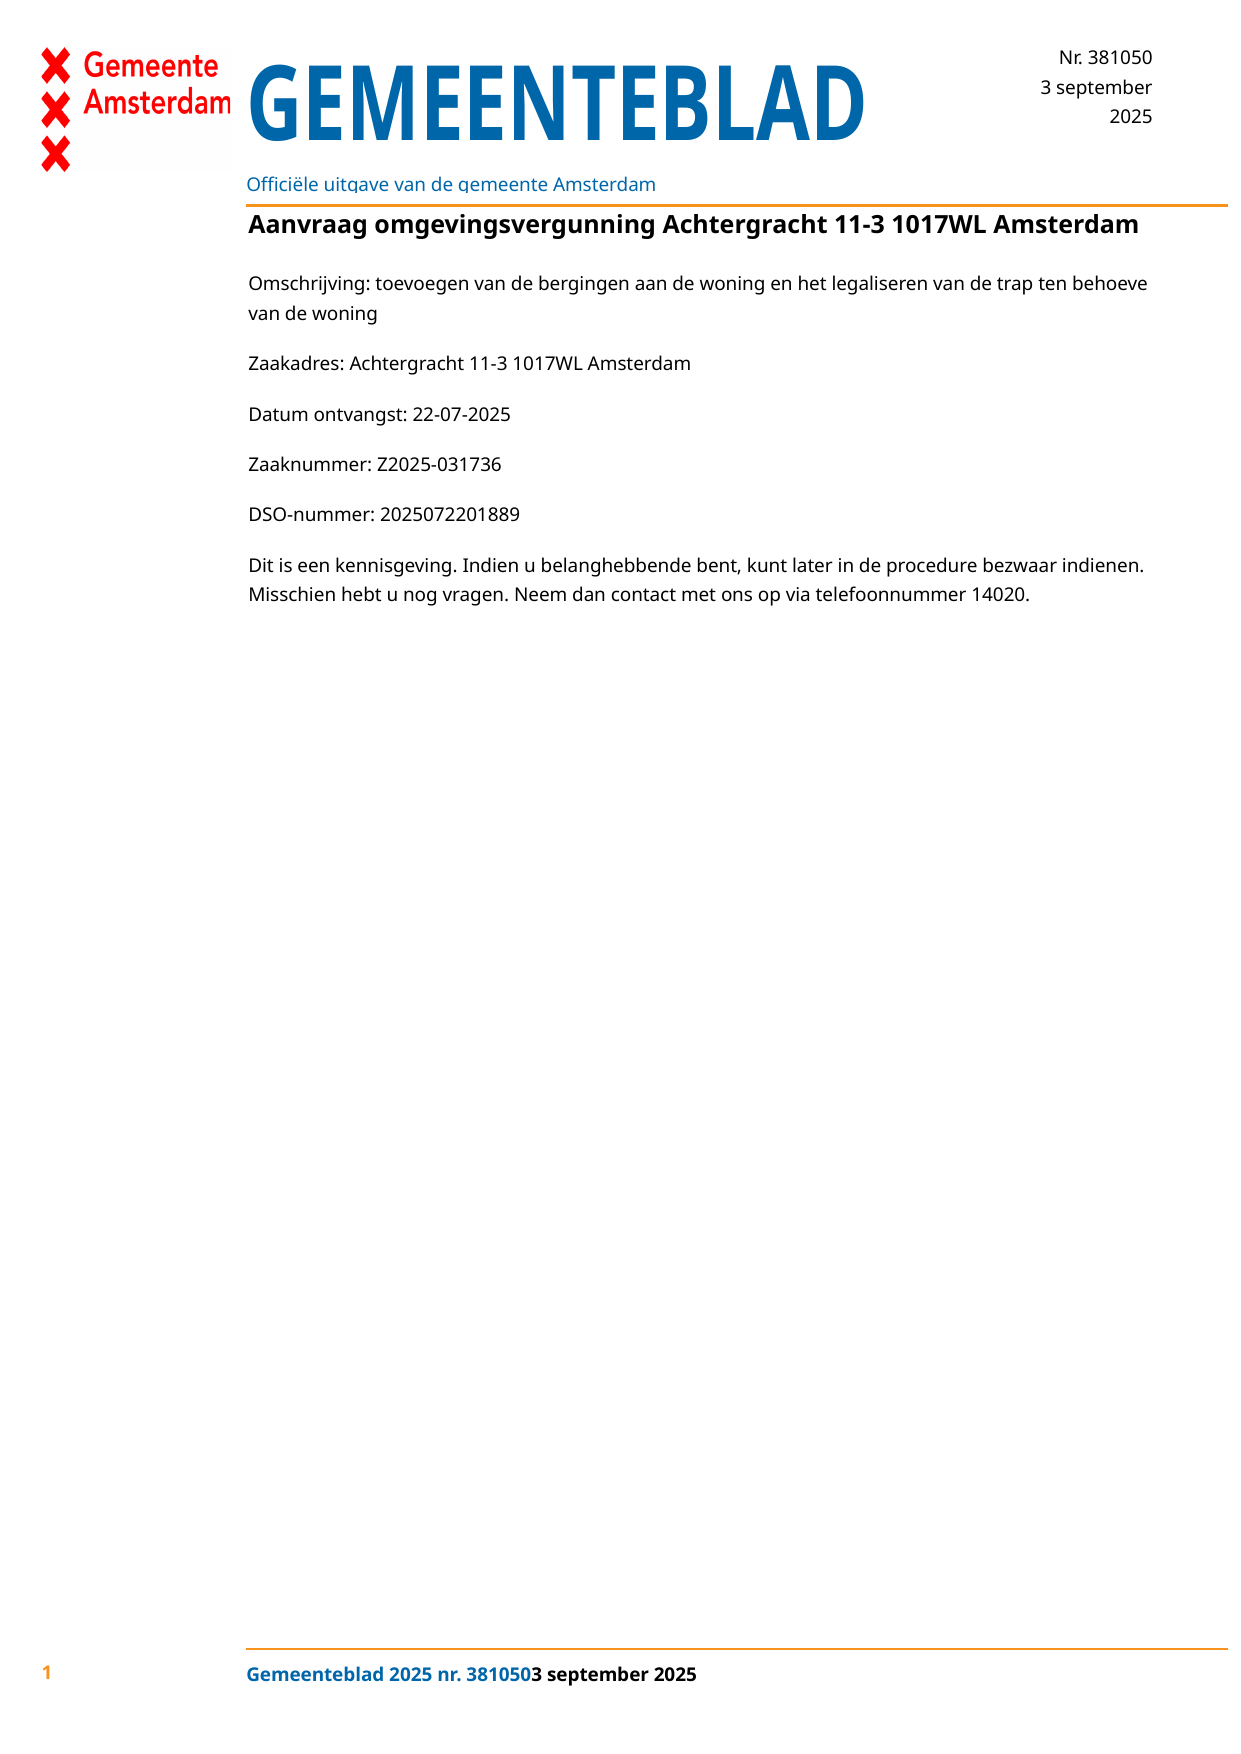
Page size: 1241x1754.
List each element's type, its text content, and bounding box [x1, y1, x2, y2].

text Omschrijving: toevoegen van de bergingen aan de woning en het legaliseren van de trap ten behoeve van de woning [248, 270, 1152, 326]
text Zaaknummer: Z2025-031736 [248, 451, 1152, 477]
text Datum ontvangst: 22-07-2025 [248, 401, 1152, 426]
picture [41, 47, 231, 172]
text Zaakadres: Achtergracht 11-3 1017WL Amsterdam [248, 350, 1152, 376]
text DSO-nummer: 2025072201889 [248, 502, 1152, 527]
text Aanvraag omgevingsvergunning Achtergracht 11-3 1017WL Amsterdam [248, 207, 1152, 241]
text Dit is een kennisgeving. Indien u belanghebbende bent, kunt later in de procedure bezwaar indienen. Misschien hebt u nog vragen. Neem dan contact met ons op via telefoonnummer 14020. [248, 552, 1152, 607]
